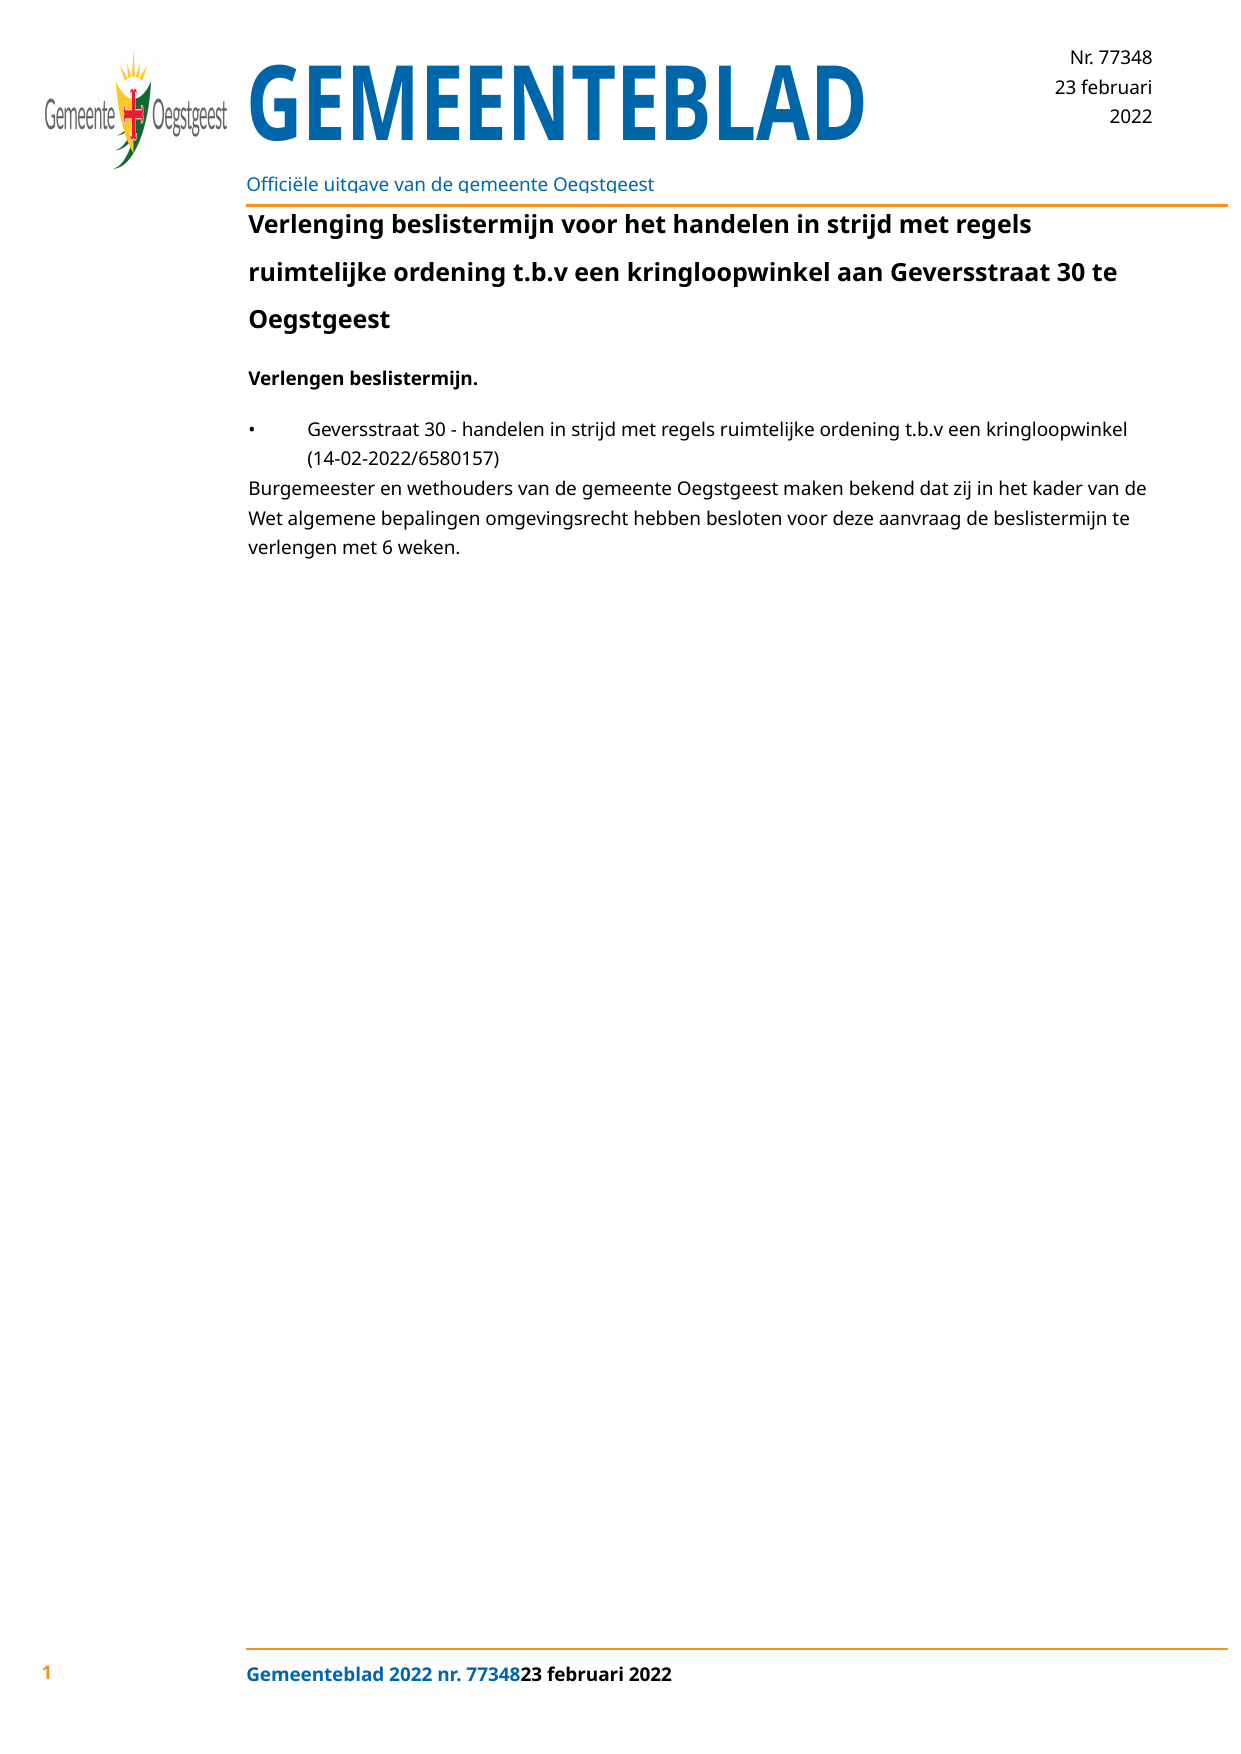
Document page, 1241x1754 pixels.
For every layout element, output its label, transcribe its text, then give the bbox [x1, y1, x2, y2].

text Burgemeester en wethouders van de gemeente Oegstgeest maken bekend dat zij in het kader van de Wet algemene bepalingen omgevingsrecht hebben besloten voor deze aanvraag de beslistermijn te verlengen met 6 weken. [248, 475, 1152, 560]
text Verlengen beslistermijn. [248, 366, 1152, 391]
picture [41, 47, 231, 172]
text Verlenging beslistermijn voor het handelen in strijd met regels ruimtelijke ordening t.b.v een kringloopwinkel aan Geversstraat 30 te Oegstgeest [248, 207, 1152, 336]
list Geversstraat 30 - handelen in strijd met regels ruimtelijke ordening t.b.v een kringloopwinkel (14-02-2022/6580157) [248, 416, 1152, 471]
